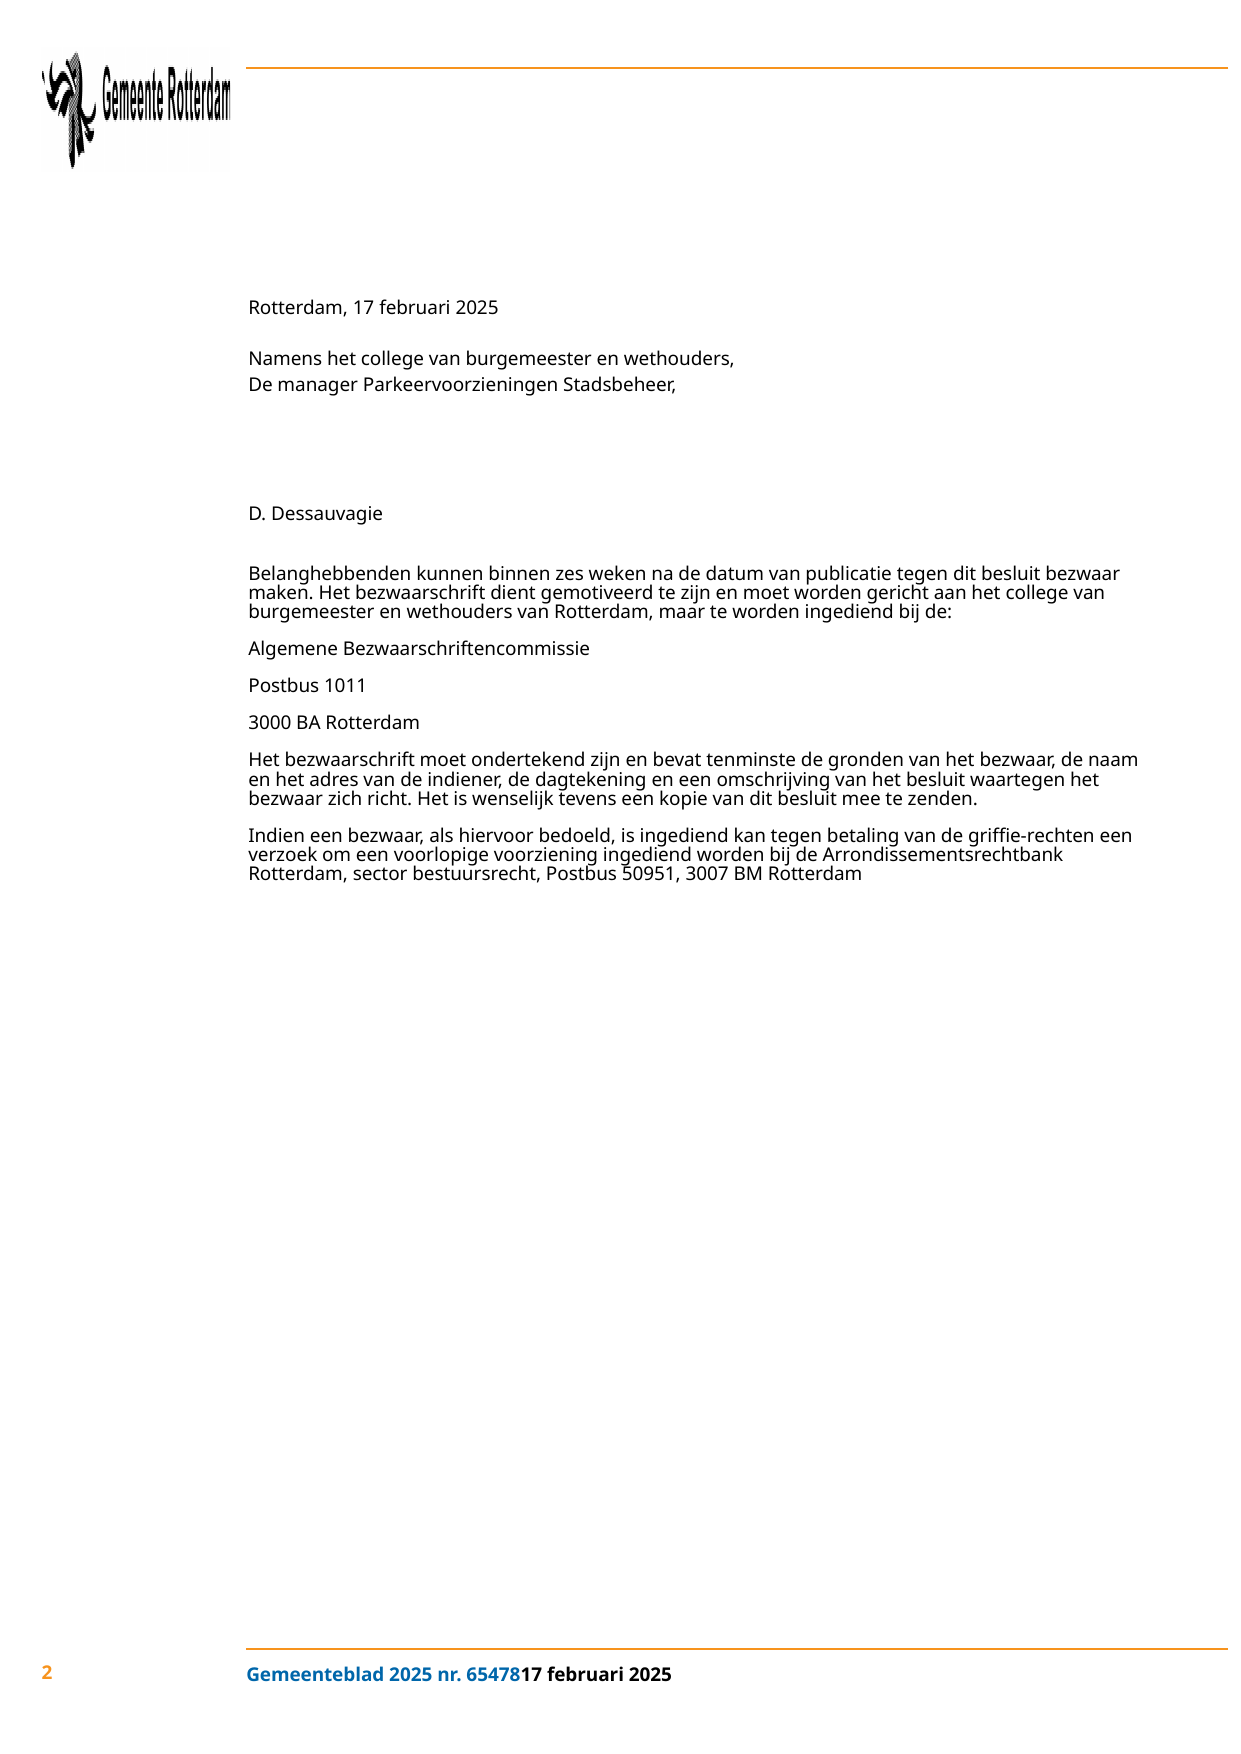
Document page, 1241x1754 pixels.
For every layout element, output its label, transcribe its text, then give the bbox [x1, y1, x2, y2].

picture [41, 47, 231, 172]
text De manager Parkeervoorzieningen Stadsbeheer, [248, 371, 1152, 397]
text Namens het college van burgemeester en wethouders, [248, 345, 1152, 371]
text Postbus 1011 [248, 677, 1152, 697]
text Belanghebbenden kunnen binnen zes weken na de datum van publicatie tegen dit besluit bezwaar maken. Het bezwaarschrift dient gemotiveerd te zijn en moet worden gericht aan het college van burgemeester en wethouders van Rotterdam, maar te worden ingediend bij de: [248, 565, 1152, 623]
text 3000 BA Rotterdam [248, 714, 1152, 733]
text Het bezwaarschrift moet ondertekend zijn en bevat tenminste de gronden van het bezwaar, de naam en het adres van de indiener, de dagtekening en een omschrijving van het besluit waartegen het bezwaar zich richt. Het is wenselijk tevens een kopie van dit besluit mee te zenden. [248, 751, 1152, 809]
text D. Dessauvagie [248, 500, 1152, 525]
text Indien een bezwaar, als hiervoor bedoeld, is ingediend kan tegen betaling van de griffie-rechten een verzoek om een voorlopige voorziening ingediend worden bij de Arrondissementsrechtbank Rotterdam, sector bestuursrecht, Postbus 50951, 3007 BM Rotterdam [248, 827, 1152, 884]
text Rotterdam, 17 februari 2025 [248, 294, 1152, 319]
text Algemene Bezwaarschriftencommissie [248, 640, 1152, 659]
